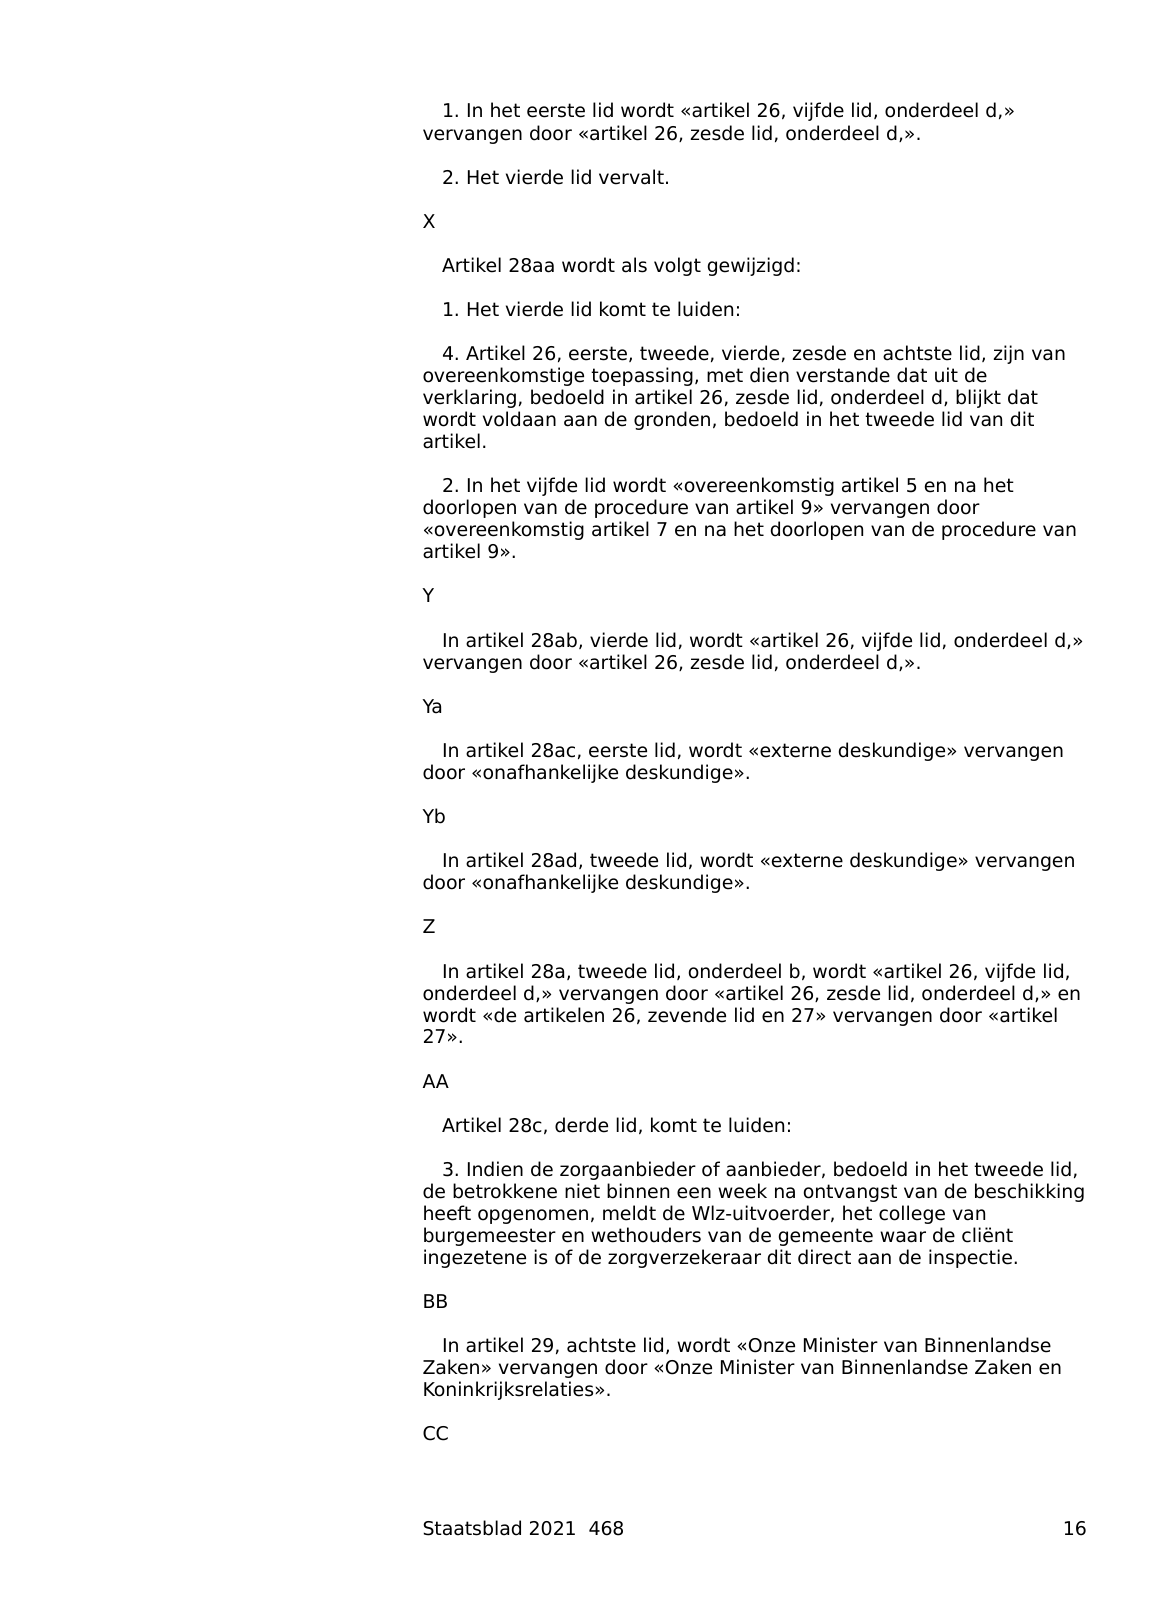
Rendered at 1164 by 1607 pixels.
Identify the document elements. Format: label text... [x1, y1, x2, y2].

text CC [422, 1423, 1087, 1445]
text Artikel 28c, derde lid, komt te luiden: [422, 1115, 1087, 1137]
text AA [422, 1071, 1087, 1093]
text Ya [422, 696, 1087, 718]
text Artikel 28aa wordt als volgt gewijzigd: [422, 255, 1087, 277]
text X [422, 211, 1087, 233]
text In artikel 28a, tweede lid, onderdeel b, wordt «artikel 26, vijfde lid, onderdeel d,» vervangen door «artikel 26, zesde lid, onderdeel d,» en wordt «de artikelen 26, zevende lid en 27» vervangen door «artikel 27». [422, 961, 1087, 1048]
text In artikel 28ab, vierde lid, wordt «artikel 26, vijfde lid, onderdeel d,» vervangen door «artikel 26, zesde lid, onderdeel d,». [422, 629, 1087, 673]
text 1. Het vierde lid komt te luiden: [422, 299, 1087, 321]
text Yb [422, 806, 1087, 828]
text In artikel 29, achtste lid, wordt «Onze Minister van Binnenlandse Zaken» vervangen door «Onze Minister van Binnenlandse Zaken en Koninkrijksrelaties». [422, 1335, 1087, 1401]
text 2. In het vijfde lid wordt «overeenkomstig artikel 5 en na het doorlopen van de procedure van artikel 9» vervangen door «overeenkomstig artikel 7 en na het doorlopen van de procedure van artikel 9». [422, 475, 1087, 563]
text 3. Indien de zorgaanbieder of aanbieder, bedoeld in het tweede lid, de betrokkene niet binnen een week na ontvangst van de beschikking heeft opgenomen, meldt de Wlz-uitvoerder, het college van burgemeester en wethouders van de gemeente waar de cliënt ingezetene is of de zorgverzekeraar dit direct aan de inspectie. [422, 1159, 1087, 1269]
text 4. Artikel 26, eerste, tweede, vierde, zesde en achtste lid, zijn van overeenkomstige toepassing, met dien verstande dat uit de verklaring, bedoeld in artikel 26, zesde lid, onderdeel d, blijkt dat wordt voldaan aan de gronden, bedoeld in het tweede lid van dit artikel. [422, 343, 1087, 453]
text In artikel 28ac, eerste lid, wordt «externe deskundige» vervangen door «onafhankelijke deskundige». [422, 740, 1087, 784]
text BB [422, 1291, 1087, 1313]
text In artikel 28ad, tweede lid, wordt «externe deskundige» vervangen door «onafhankelijke deskundige». [422, 850, 1087, 894]
text Y [422, 585, 1087, 607]
text Z [422, 916, 1087, 938]
text 1. In het eerste lid wordt «artikel 26, vijfde lid, onderdeel d,» vervangen door «artikel 26, zesde lid, onderdeel d,». [422, 100, 1087, 144]
text 2. Het vierde lid vervalt. [422, 167, 1087, 188]
